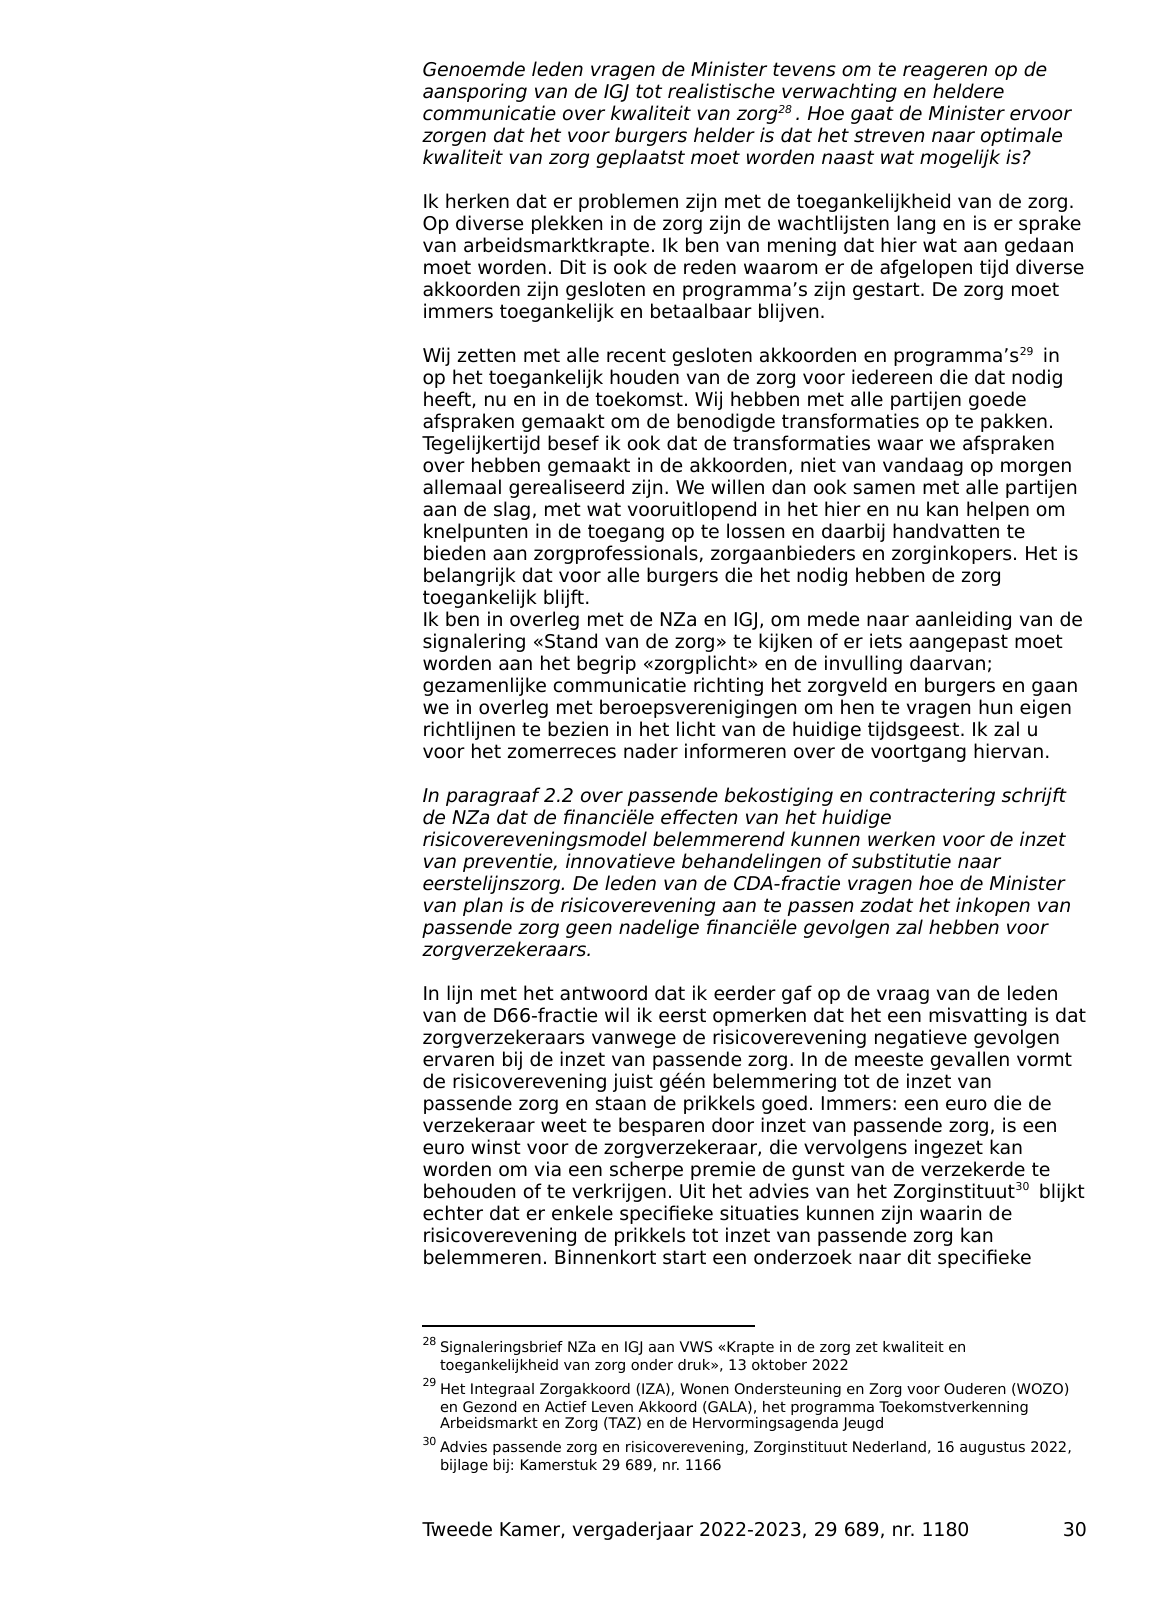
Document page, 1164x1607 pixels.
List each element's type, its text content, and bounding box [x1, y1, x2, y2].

text Ik ben in overleg met de NZa en IGJ, om mede naar aanleiding van de signalering «Stand van de zorg» te kijken of er iets aangepast moet worden aan het begrip «zorgplicht» en de invulling daarvan; gezamenlijke communicatie richting het zorgveld en burgers en gaan we in overleg met beroepsverenigingen om hen te vragen hun eigen richtlijnen te bezien in het licht van de huidige tijdsgeest. Ik zal u voor het zomerreces nader informeren over de voortgang hiervan. [422, 609, 1087, 763]
text Genoemde leden vragen de Minister tevens om te reageren op de aansporing van de IGJ tot realistische verwachting en heldere communicatie over kwaliteit van zorg. Hoe gaat de Minister ervoor zorgen dat het voor burgers helder is dat het streven naar optimale kwaliteit van zorg geplaatst moet worden naast wat mogelijk is? [422, 59, 1087, 169]
text In paragraaf 2.2 over passende bekostiging en contractering schrijft de NZa dat de financiële effecten van het huidige risicovereveningsmodel belemmerend kunnen werken voor de inzet van preventie, innovatieve behandelingen of substitutie naar eerstelijnszorg. De leden van de CDA-fractie vragen hoe de Minister van plan is de risicoverevening aan te passen zodat het inkopen van passende zorg geen nadelige financiële gevolgen zal hebben voor zorgverzekeraars. [422, 785, 1087, 961]
text Het Integraal Zorgakkoord (IZA), Wonen Ondersteuning en Zorg voor Ouderen (WOZO) en Gezond en Actief Leven Akkoord (GALA), het programma Toekomstverkenning Arbeidsmarkt en Zorg (TAZ) en de Hervormingsagenda Jeugd [422, 1377, 1087, 1432]
text Wij zetten met alle recent gesloten akkoorden en programma’s in op het toegankelijk houden van de zorg voor iedereen die dat nodig heeft, nu en in de toekomst. Wij hebben met alle partijen goede afspraken gemaakt om de benodigde transformaties op te pakken. Tegelijkertijd besef ik ook dat de transformaties waar we afspraken over hebben gemaakt in de akkoorden, niet van vandaag op morgen allemaal gerealiseerd zijn. We willen dan ook samen met alle partijen aan de slag, met wat vooruitlopend in het hier en nu kan helpen om knelpunten in de toegang op te lossen en daarbij handvatten te bieden aan zorgprofessionals, zorgaanbieders en zorginkopers. Het is belangrijk dat voor alle burgers die het nodig hebben de zorg toegankelijk blijft. [422, 345, 1087, 609]
text Signaleringsbrief NZa en IGJ aan VWS «Krapte in de zorg zet kwaliteit en toegankelijkheid van zorg onder druk», 13 oktober 2022 [422, 1335, 1087, 1374]
text In lijn met het antwoord dat ik eerder gaf op de vraag van de leden van de D66-fractie wil ik eerst opmerken dat het een misvatting is dat zorgverzekeraars vanwege de risicoverevening negatieve gevolgen ervaren bij de inzet van passende zorg. In de meeste gevallen vormt de risicoverevening juist géén belemmering tot de inzet van passende zorg en staan de prikkels goed. Immers: een euro die de verzekeraar weet te besparen door inzet van passende zorg, is een euro winst voor de zorgverzekeraar, die vervolgens ingezet kan worden om via een scherpe premie de gunst van de verzekerde te behouden of te verkrijgen. Uit het advies van het Zorginstituut blijkt echter dat er enkele specifieke situaties kunnen zijn waarin de risicoverevening de prikkels tot inzet van passende zorg kan belemmeren. Binnenkort start een onderzoek naar dit specifieke [422, 983, 1087, 1269]
text Advies passende zorg en risicoverevening, Zorginstituut Nederland, 16 augustus 2022, bijlage bij: Kamerstuk 29 689, nr. 1166 [422, 1435, 1087, 1474]
text Ik herken dat er problemen zijn met de toegankelijkheid van de zorg. Op diverse plekken in de zorg zijn de wachtlijsten lang en is er sprake van arbeidsmarktkrapte. Ik ben van mening dat hier wat aan gedaan moet worden. Dit is ook de reden waarom er de afgelopen tijd diverse akkoorden zijn gesloten en programma’s zijn gestart. De zorg moet immers toegankelijk en betaalbaar blijven. [422, 191, 1087, 323]
